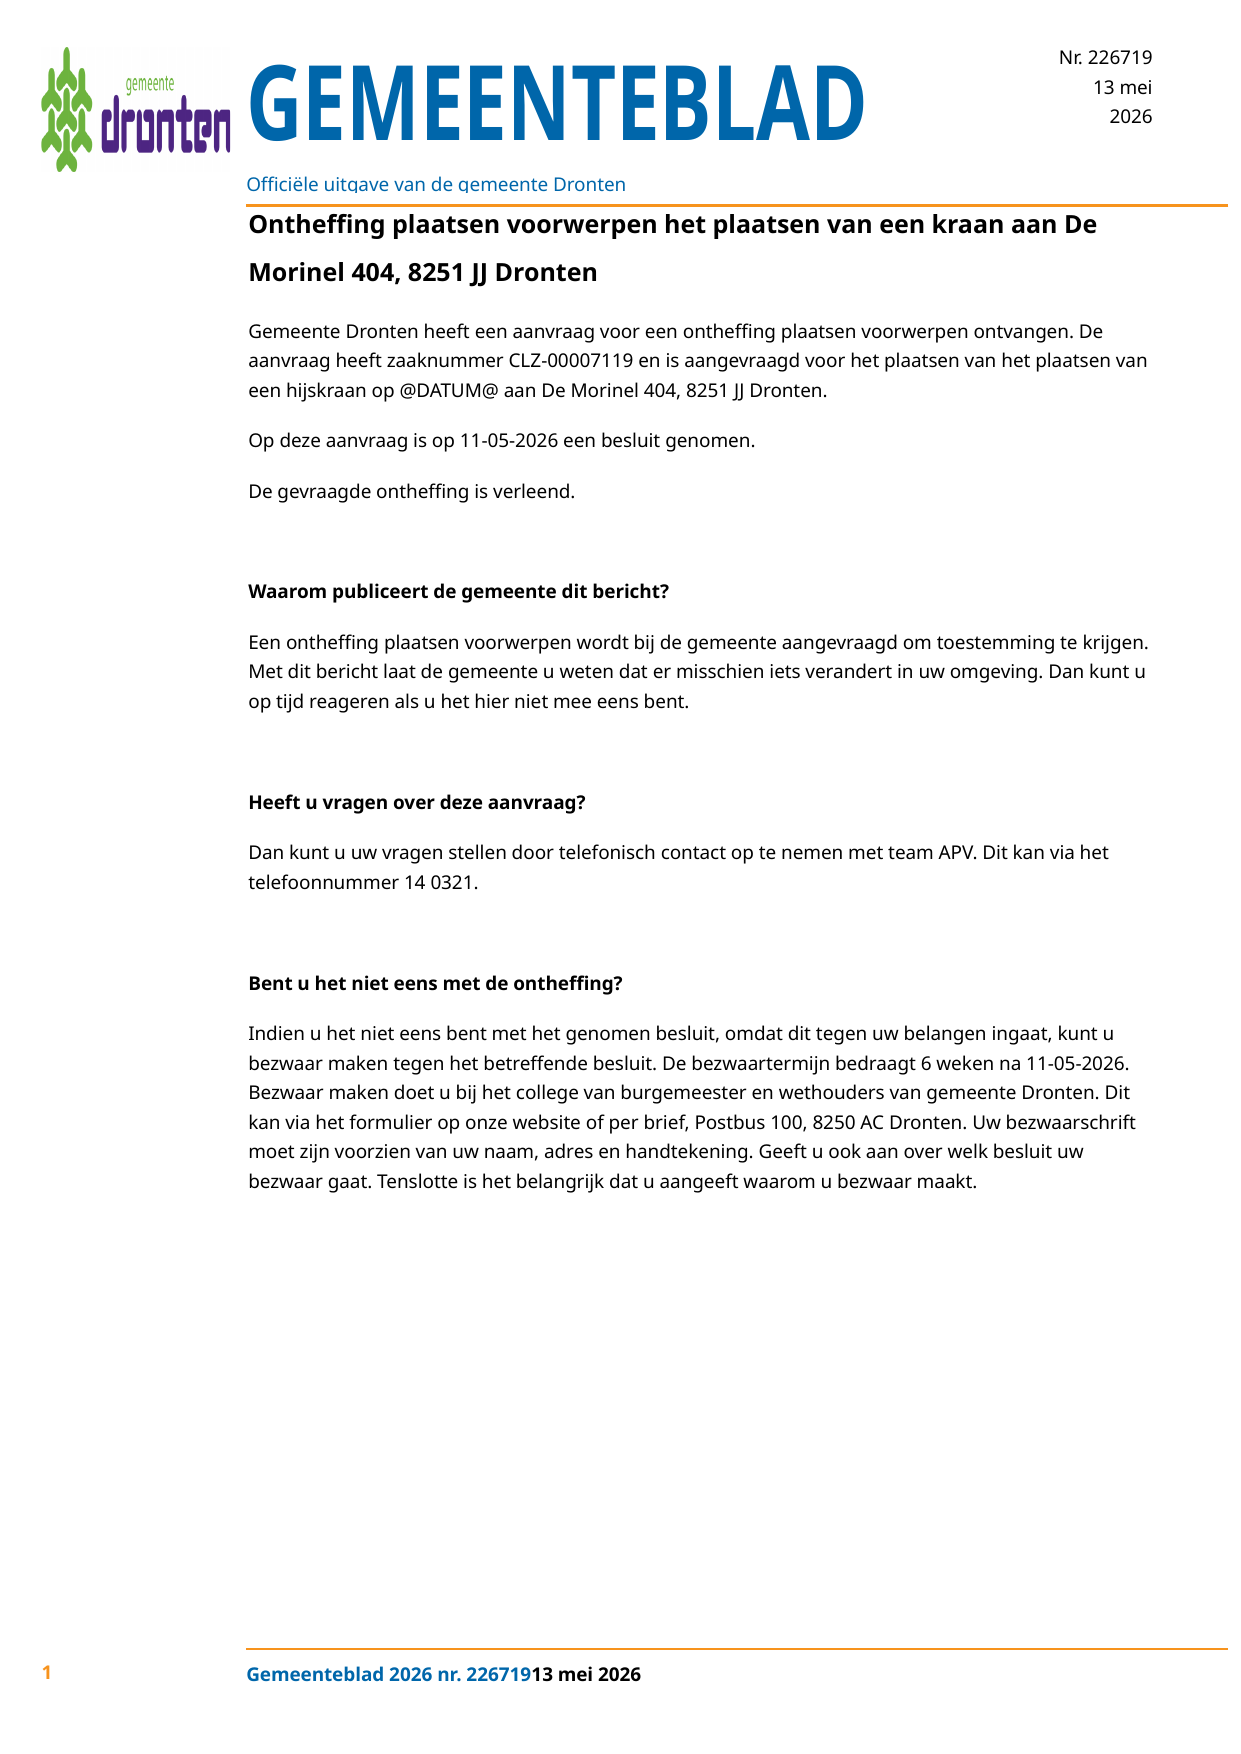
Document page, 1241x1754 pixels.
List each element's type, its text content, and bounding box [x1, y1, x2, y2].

text Indien u het niet eens bent met het genomen besluit, omdat dit tegen uw belangen ingaat, kunt u bezwaar maken tegen het betreffende besluit. De bezwaartermijn bedraagt 6 weken na 11-05-2026. Bezwaar maken doet u bij het college van burgemeester en wethouders van gemeente Dronten. Dit kan via het formulier op onze website of per brief, Postbus 100, 8250 AC Dronten. Uw bezwaarschrift moet zijn voorzien van uw naam, adres en handtekening. Geeft u ook aan over welk besluit uw bezwaar gaat. Tenslotte is het belangrijk dat u aangeeft waarom u bezwaar maakt. [248, 1020, 1152, 1194]
text Bent u het niet eens met de ontheffing? [248, 970, 1152, 996]
text Gemeente Dronten heeft een aanvraag voor een ontheffing plaatsen voorwerpen ontvangen. De aanvraag heeft zaaknummer CLZ-00007119 en is aangevraagd voor het plaatsen van het plaatsen van een hijskraan op @DATUM@ aan De Morinel 404, 8251 JJ Dronten. [248, 318, 1152, 403]
text Ontheffing plaatsen voorwerpen het plaatsen van een kraan aan De Morinel 404, 8251 JJ Dronten [248, 207, 1152, 288]
text Waarom publiceert de gemeente dit bericht? [248, 579, 1152, 604]
text De gevraagde ontheffing is verleend. [248, 478, 1152, 504]
text Dan kunt u uw vragen stellen door telefonisch contact op te nemen met team APV. Dit kan via het telefoonnummer 14 0321. [248, 839, 1152, 895]
text Een ontheffing plaatsen voorwerpen wordt bij de gemeente aangevraagd om toestemming te krijgen. Met dit bericht laat de gemeente u weten dat er misschien iets verandert in uw omgeving. Dan kunt u op tijd reageren als u het hier niet mee eens bent. [248, 629, 1152, 714]
picture [41, 47, 231, 172]
text Heeft u vragen over deze aanvraag? [248, 789, 1152, 815]
text Op deze aanvraag is op 11-05-2026 een besluit genomen. [248, 427, 1152, 453]
